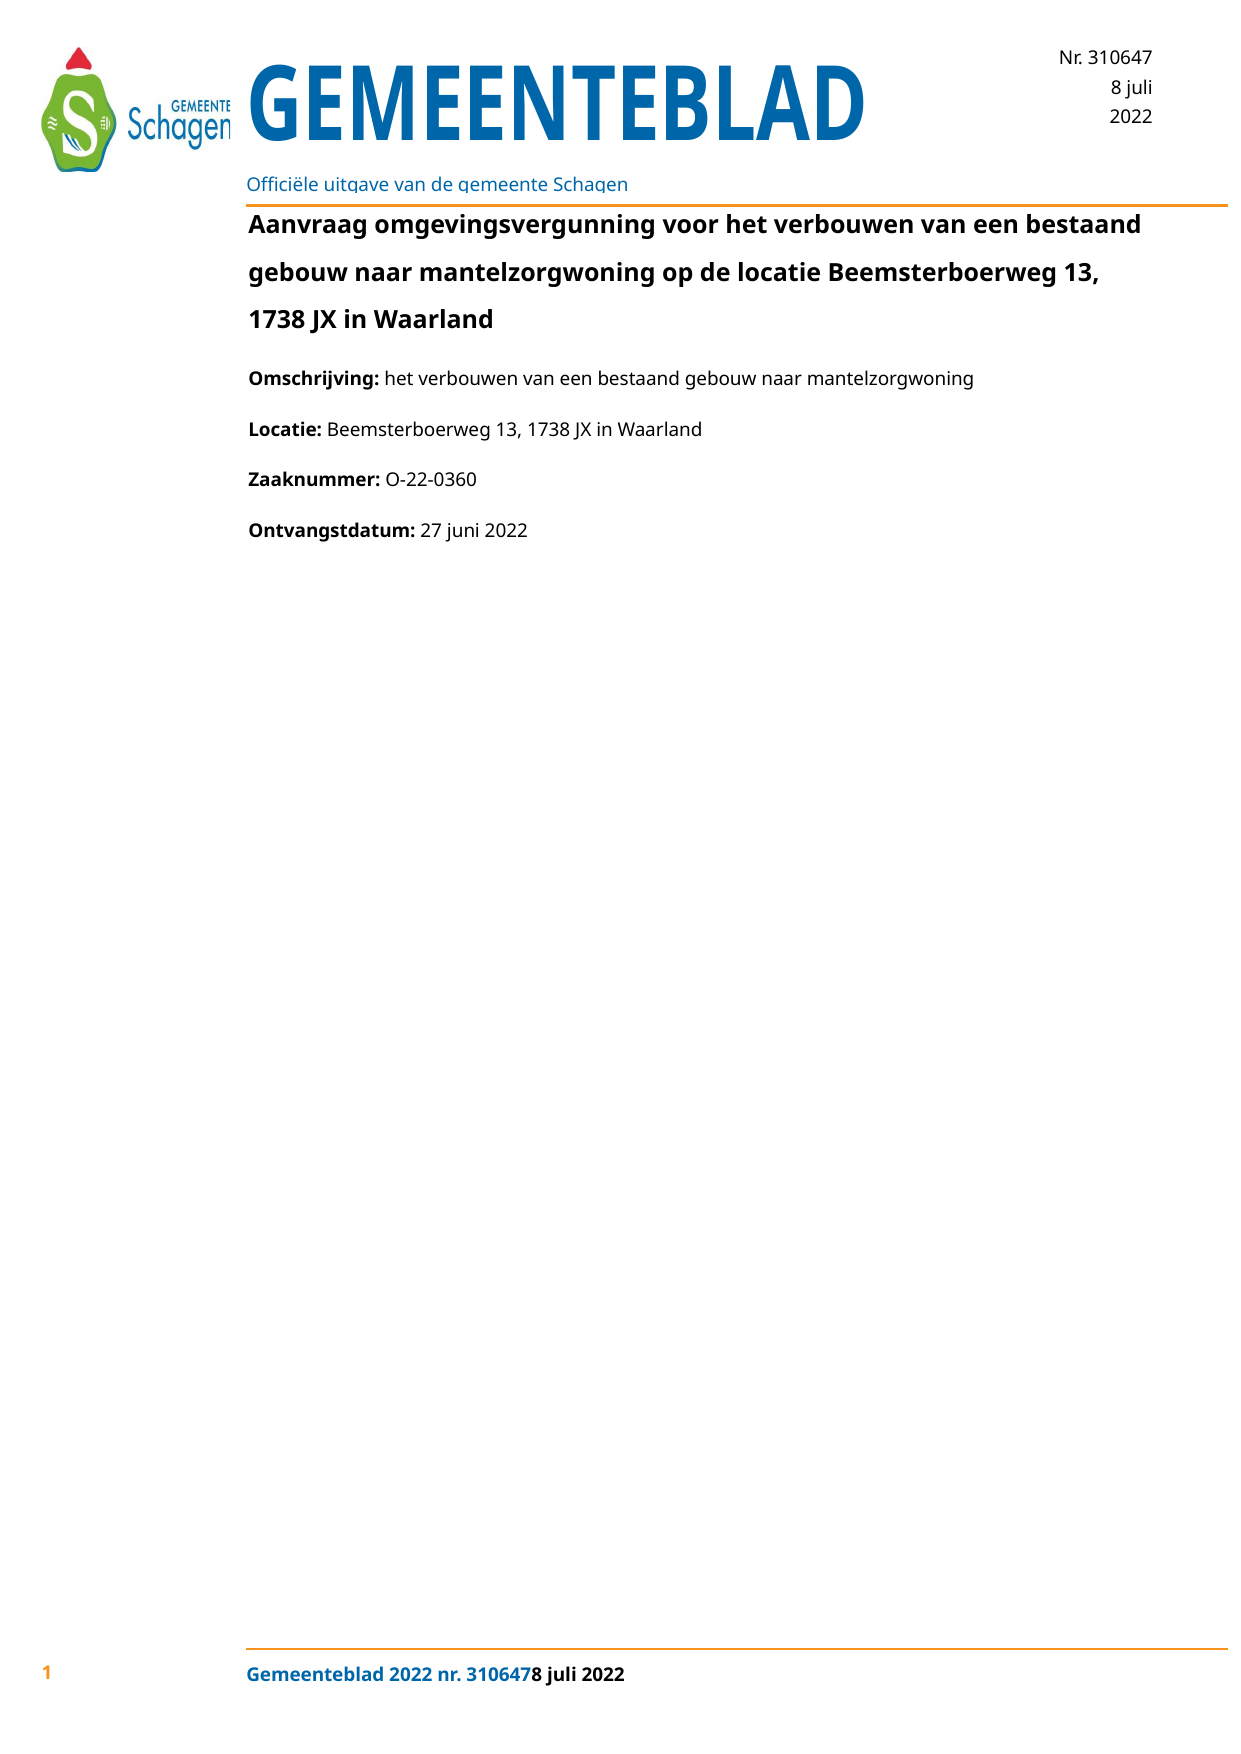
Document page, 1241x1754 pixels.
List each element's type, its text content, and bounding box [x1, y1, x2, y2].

text Locatie: Beemsterboerweg 13, 1738 JX in Waarland [248, 416, 1152, 442]
picture [41, 47, 231, 172]
text Zaaknummer: O-22-0360 [248, 466, 1152, 492]
text Aanvraag omgevingsvergunning voor het verbouwen van een bestaand gebouw naar mantelzorgwoning op de locatie Beemsterboerweg 13, 1738 JX in Waarland [248, 207, 1152, 336]
text Ontvangstdatum: 27 juni 2022 [248, 517, 1152, 542]
text Omschrijving: het verbouwen van een bestaand gebouw naar mantelzorgwoning [248, 366, 1152, 391]
